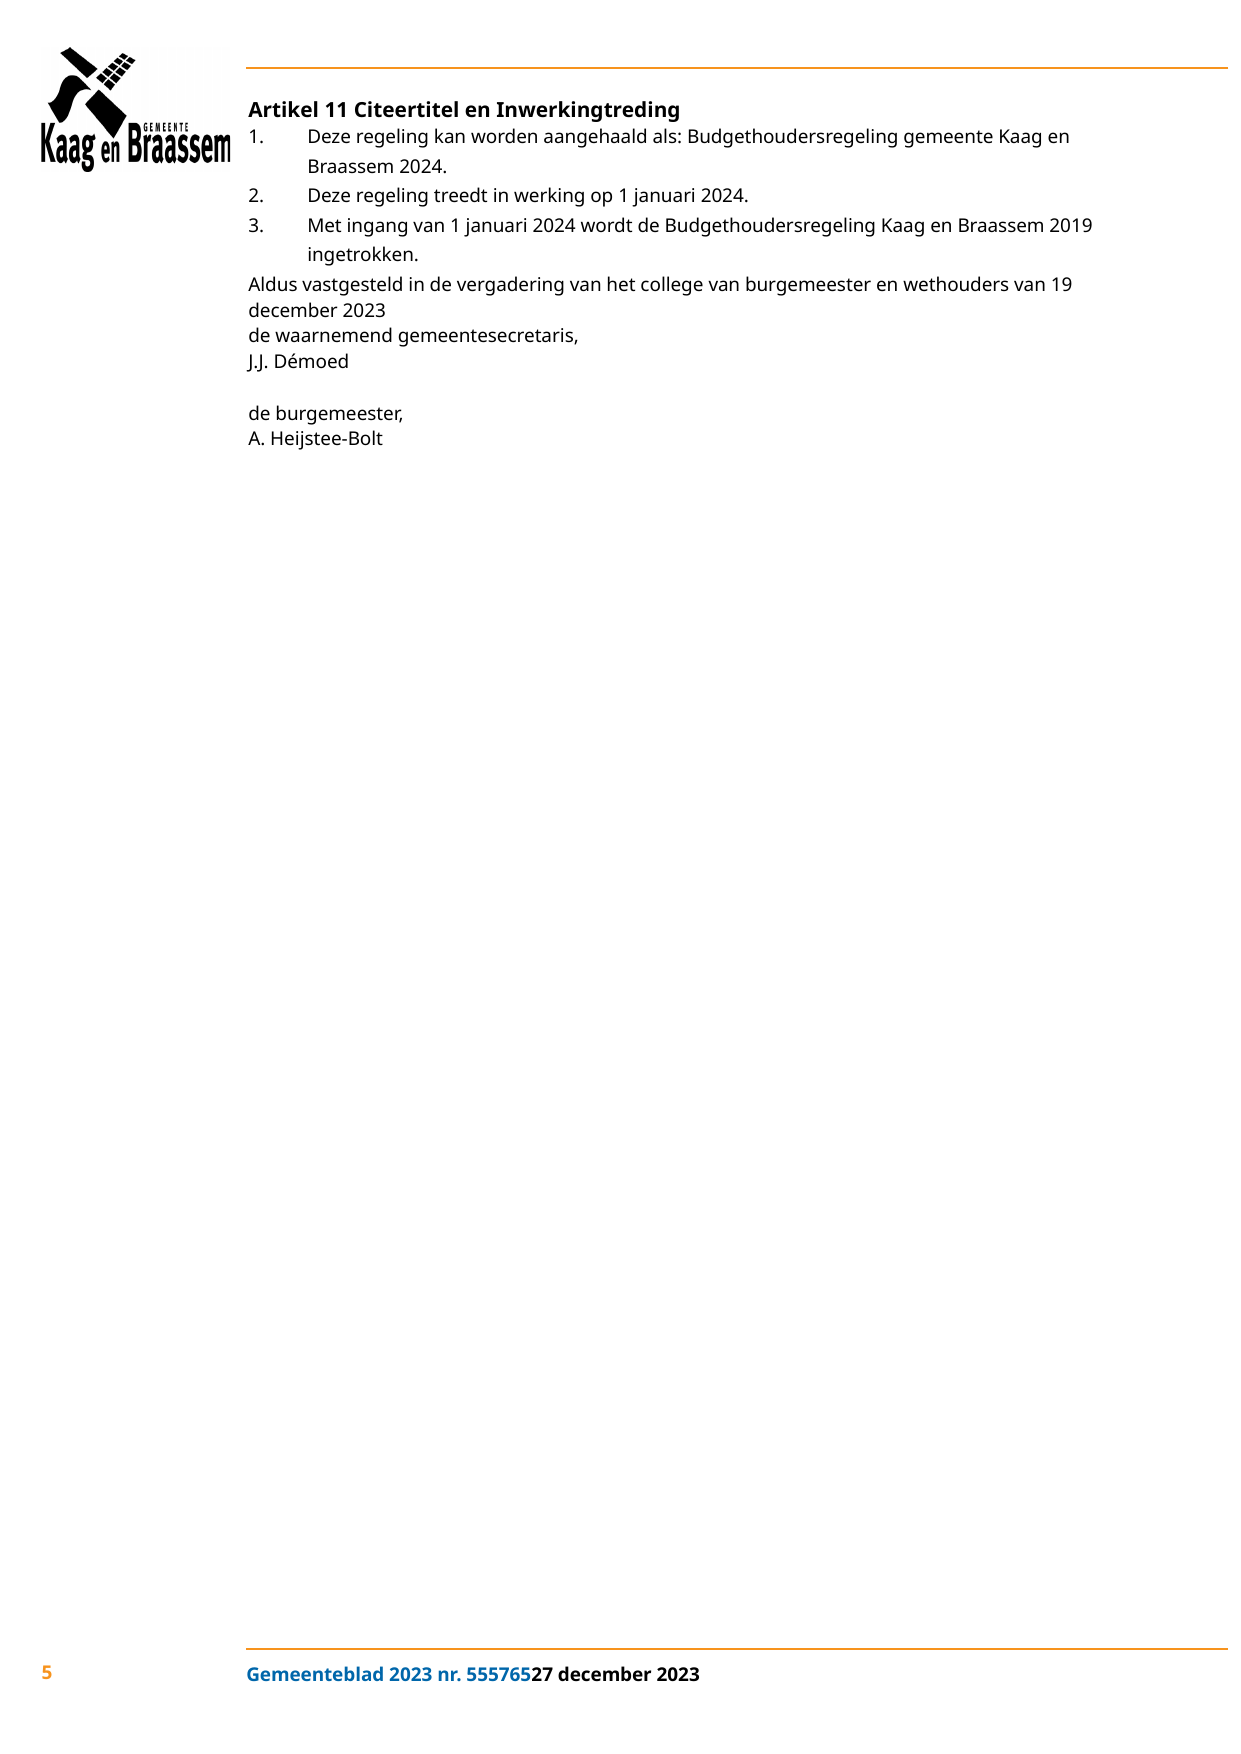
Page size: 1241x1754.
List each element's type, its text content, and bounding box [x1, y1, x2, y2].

picture [41, 47, 231, 172]
list Deze regeling kan worden aangehaald als: Budgethoudersregeling gemeente Kaag en Braassem 2024. [248, 123, 1152, 178]
list Deze regeling treedt in werking op 1 januari 2024. [248, 182, 1152, 208]
text de waarnemend gemeentesecretaris, [248, 323, 1152, 348]
text Aldus vastgesteld in de vergadering van het college van burgemeester en wethouders van 19 december 2023 [248, 271, 1152, 323]
text Artikel 11 Citeertitel en Inwerkingtreding [248, 95, 1152, 123]
text de burgemeester, [248, 400, 1152, 426]
list Met ingang van 1 januari 2024 wordt de Budgethoudersregeling Kaag en Braassem 2019 ingetrokken. [248, 212, 1152, 267]
text J.J. Démoed [248, 348, 1152, 374]
text A. Heijstee-Bolt [248, 426, 1152, 451]
